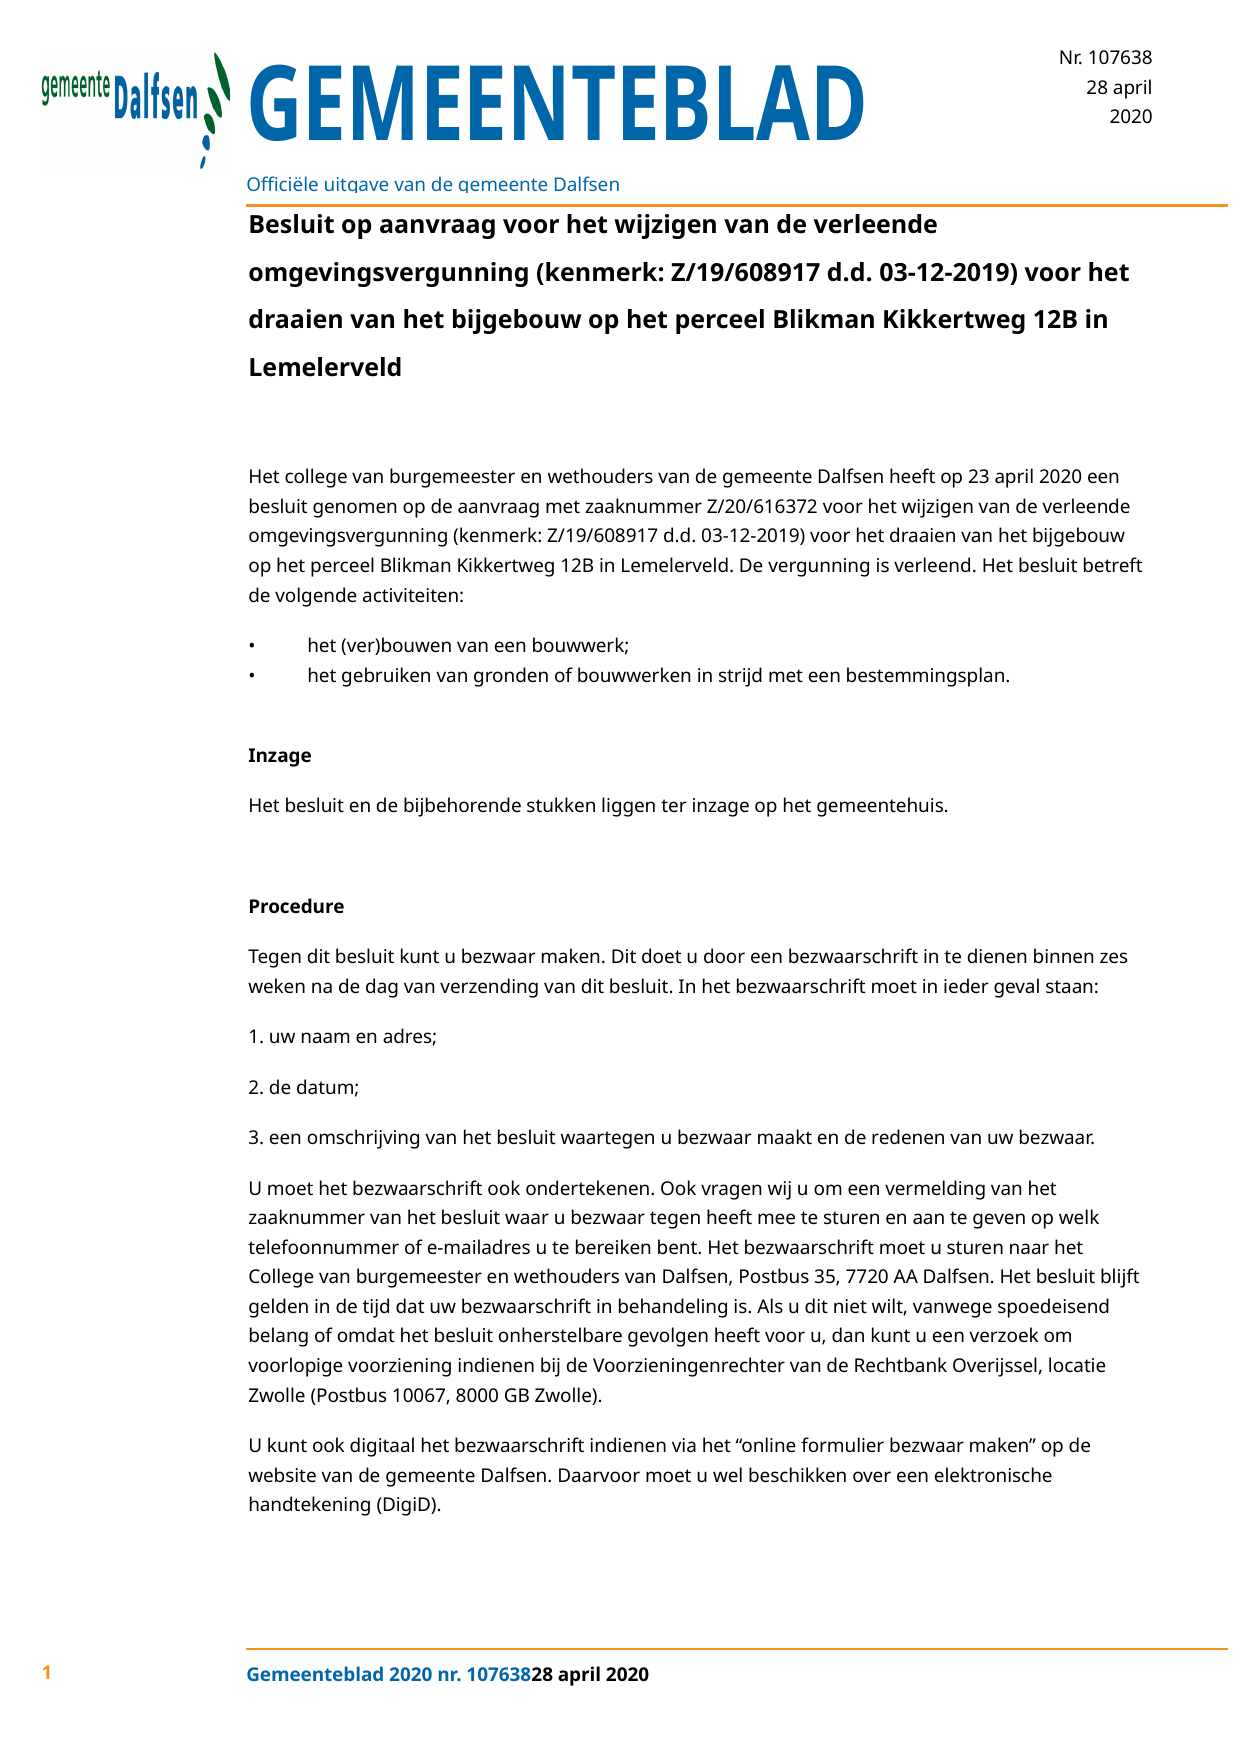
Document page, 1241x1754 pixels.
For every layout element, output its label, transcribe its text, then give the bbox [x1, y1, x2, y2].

text 3. een omschrijving van het besluit waartegen u bezwaar maakt en de redenen van uw bezwaar. [248, 1124, 1152, 1150]
text Het college van burgemeester en wethouders van de gemeente Dalfsen heeft op 23 april 2020 een besluit genomen op de aanvraag met zaaknummer Z/20/616372 voor het wijzigen van de verleende omgevingsvergunning (kenmerk: Z/19/608917 d.d. 03-12-2019) voor het draaien van het bijgebouw op het perceel Blikman Kikkertweg 12B in Lemelerveld. De vergunning is verleend. Het besluit betreft de volgende activiteiten: [248, 463, 1152, 608]
text U kunt ook digitaal het bezwaarschrift indienen via het “online formulier bezwaar maken” op de website van de gemeente Dalfsen. Daarvoor moet u wel beschikken over een elektronische handtekening (DigiD). [248, 1432, 1152, 1517]
text Besluit op aanvraag voor het wijzigen van de verleende omgevingsvergunning (kenmerk: Z/19/608917 d.d. 03-12-2019) voor het draaien van het bijgebouw op het perceel Blikman Kikkertweg 12B in Lemelerveld [248, 207, 1152, 384]
text 2. de datum; [248, 1074, 1152, 1100]
text Procedure [248, 893, 1152, 919]
text U moet het bezwaarschrift ook ondertekenen. Ook vragen wij u om een vermelding van het zaaknummer van het besluit waar u bezwaar tegen heeft mee te sturen en aan te geven op welk telefoonnummer of e-mailadres u te bereiken bent. Het bezwaarschrift moet u sturen naar het College van burgemeester en wethouders van Dalfsen, Postbus 35, 7720 AA Dalfsen. Het besluit blijft gelden in de tijd dat uw bezwaarschrift in behandeling is. Als u dit niet wilt, vanwege spoedeisend belang of omdat het besluit onherstelbare gevolgen heeft voor u, dan kunt u een verzoek om voorlopige voorziening indienen bij de Voorzieningenrechter van de Rechtbank Overijssel, locatie Zwolle (Postbus 10067, 8000 GB Zwolle). [248, 1175, 1152, 1408]
picture [41, 47, 231, 172]
text 1. uw naam en adres; [248, 1023, 1152, 1049]
text Inzage [248, 742, 1152, 768]
text Tegen dit besluit kunt u bezwaar maken. Dit doet u door een bezwaarschrift in te dienen binnen zes weken na de dag van verzending van dit besluit. In het bezwaarschrift moet in ieder geval staan: [248, 943, 1152, 999]
text Het besluit en de bijbehorende stukken liggen ter inzage op het gemeentehuis. [248, 792, 1152, 818]
list het gebruiken van gronden of bouwwerken in strijd met een bestemmingsplan. [248, 662, 1152, 688]
list het (ver)bouwen van een bouwwerk; [248, 632, 1152, 658]
